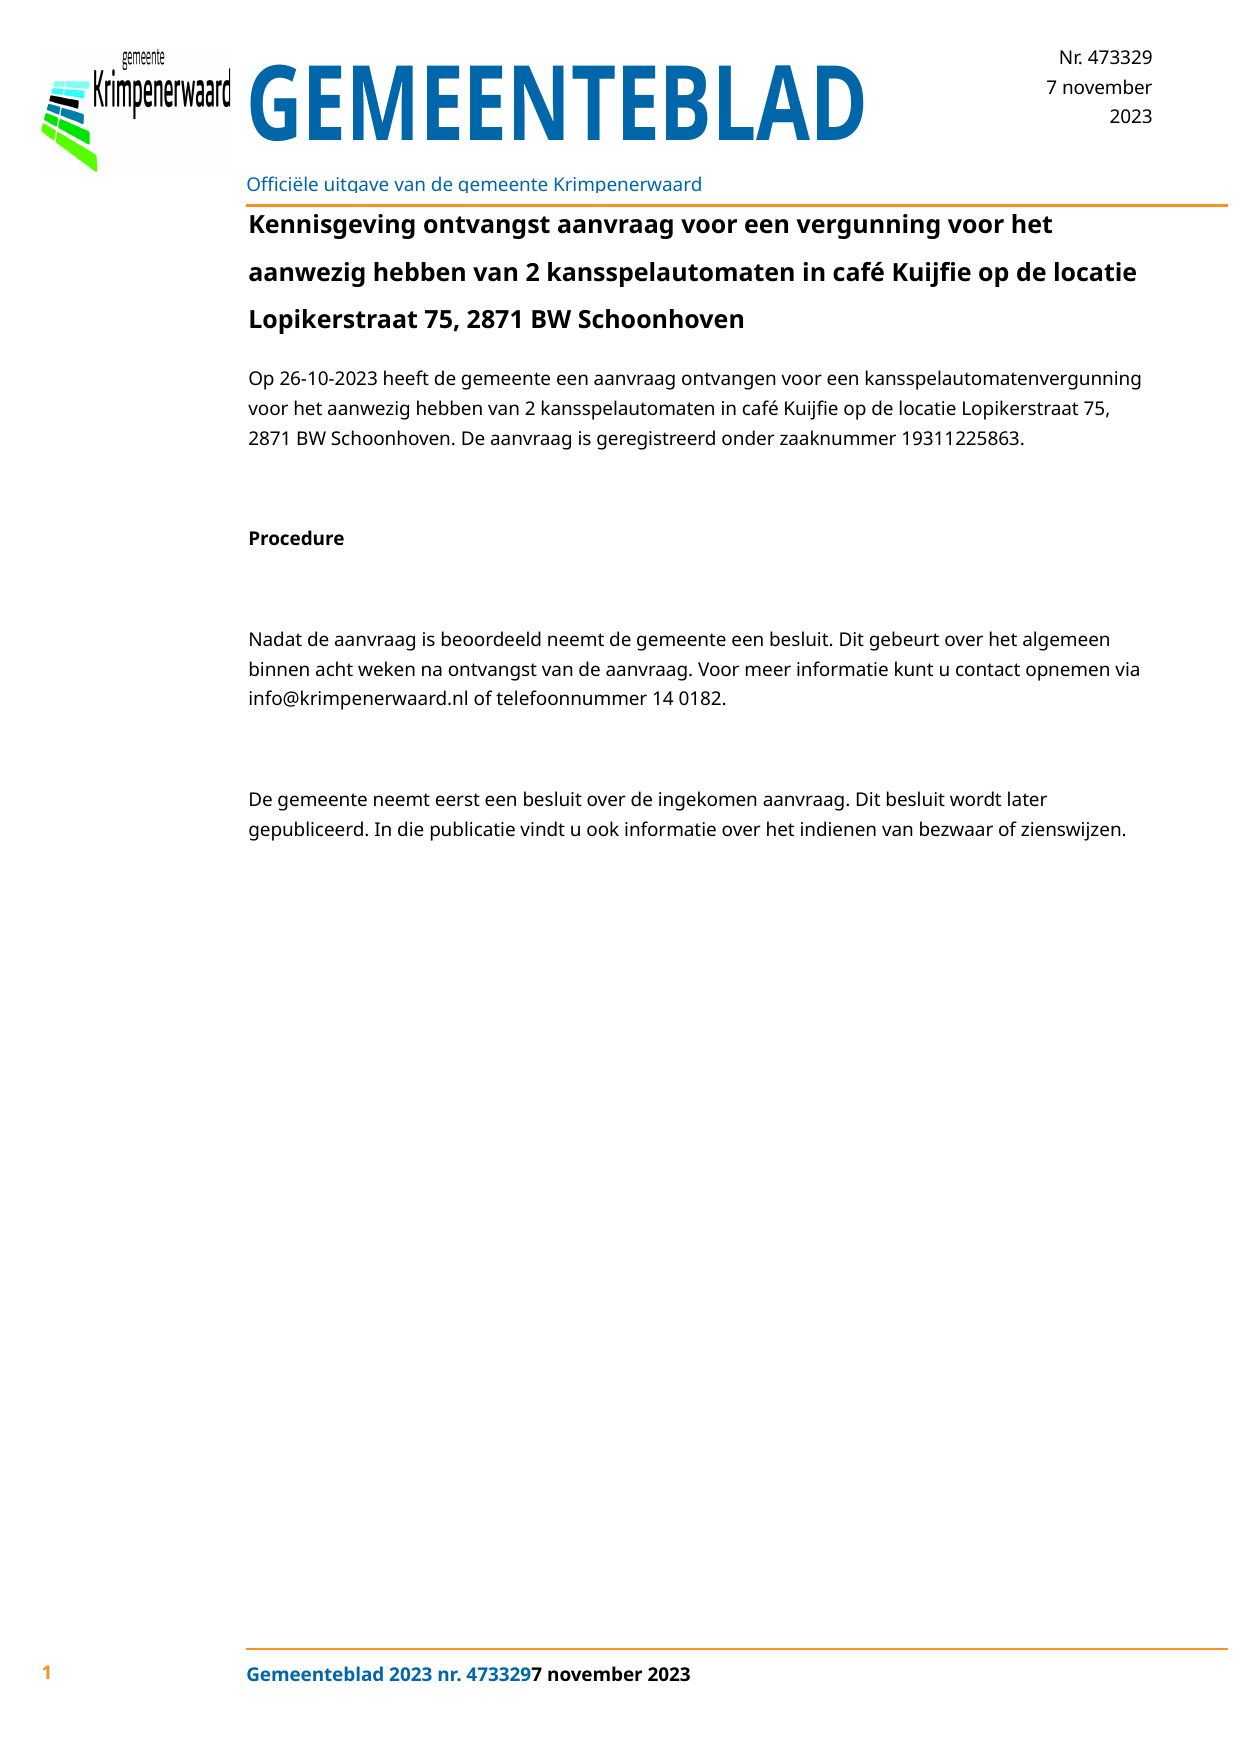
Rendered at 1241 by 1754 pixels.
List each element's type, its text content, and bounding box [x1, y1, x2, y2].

picture [41, 47, 231, 172]
text Procedure [248, 526, 1152, 551]
text Kennisgeving ontvangst aanvraag voor een vergunning voor het aanwezig hebben van 2 kansspelautomaten in café Kuijfie op de locatie Lopikerstraat 75, 2871 BW Schoonhoven [248, 207, 1152, 336]
text Op 26-10-2023 heeft de gemeente een aanvraag ontvangen voor een kansspelautomatenvergunning voor het aanwezig hebben van 2 kansspelautomaten in café Kuijfie op de locatie Lopikerstraat 75, 2871 BW Schoonhoven. De aanvraag is geregistreerd onder zaaknummer 19311225863. [248, 366, 1152, 450]
text Nadat de aanvraag is beoordeeld neemt de gemeente een besluit. Dit gebeurt over het algemeen binnen acht weken na ontvangst van de aanvraag. Voor meer informatie kunt u contact opnemen via info@krimpenerwaard.nl of telefoonnummer 14 0182. [248, 626, 1152, 711]
text De gemeente neemt eerst een besluit over de ingekomen aanvraag. Dit besluit wordt later gepubliceerd. In die publicatie vindt u ook informatie over het indienen van bezwaar of zienswijzen. [248, 786, 1152, 842]
